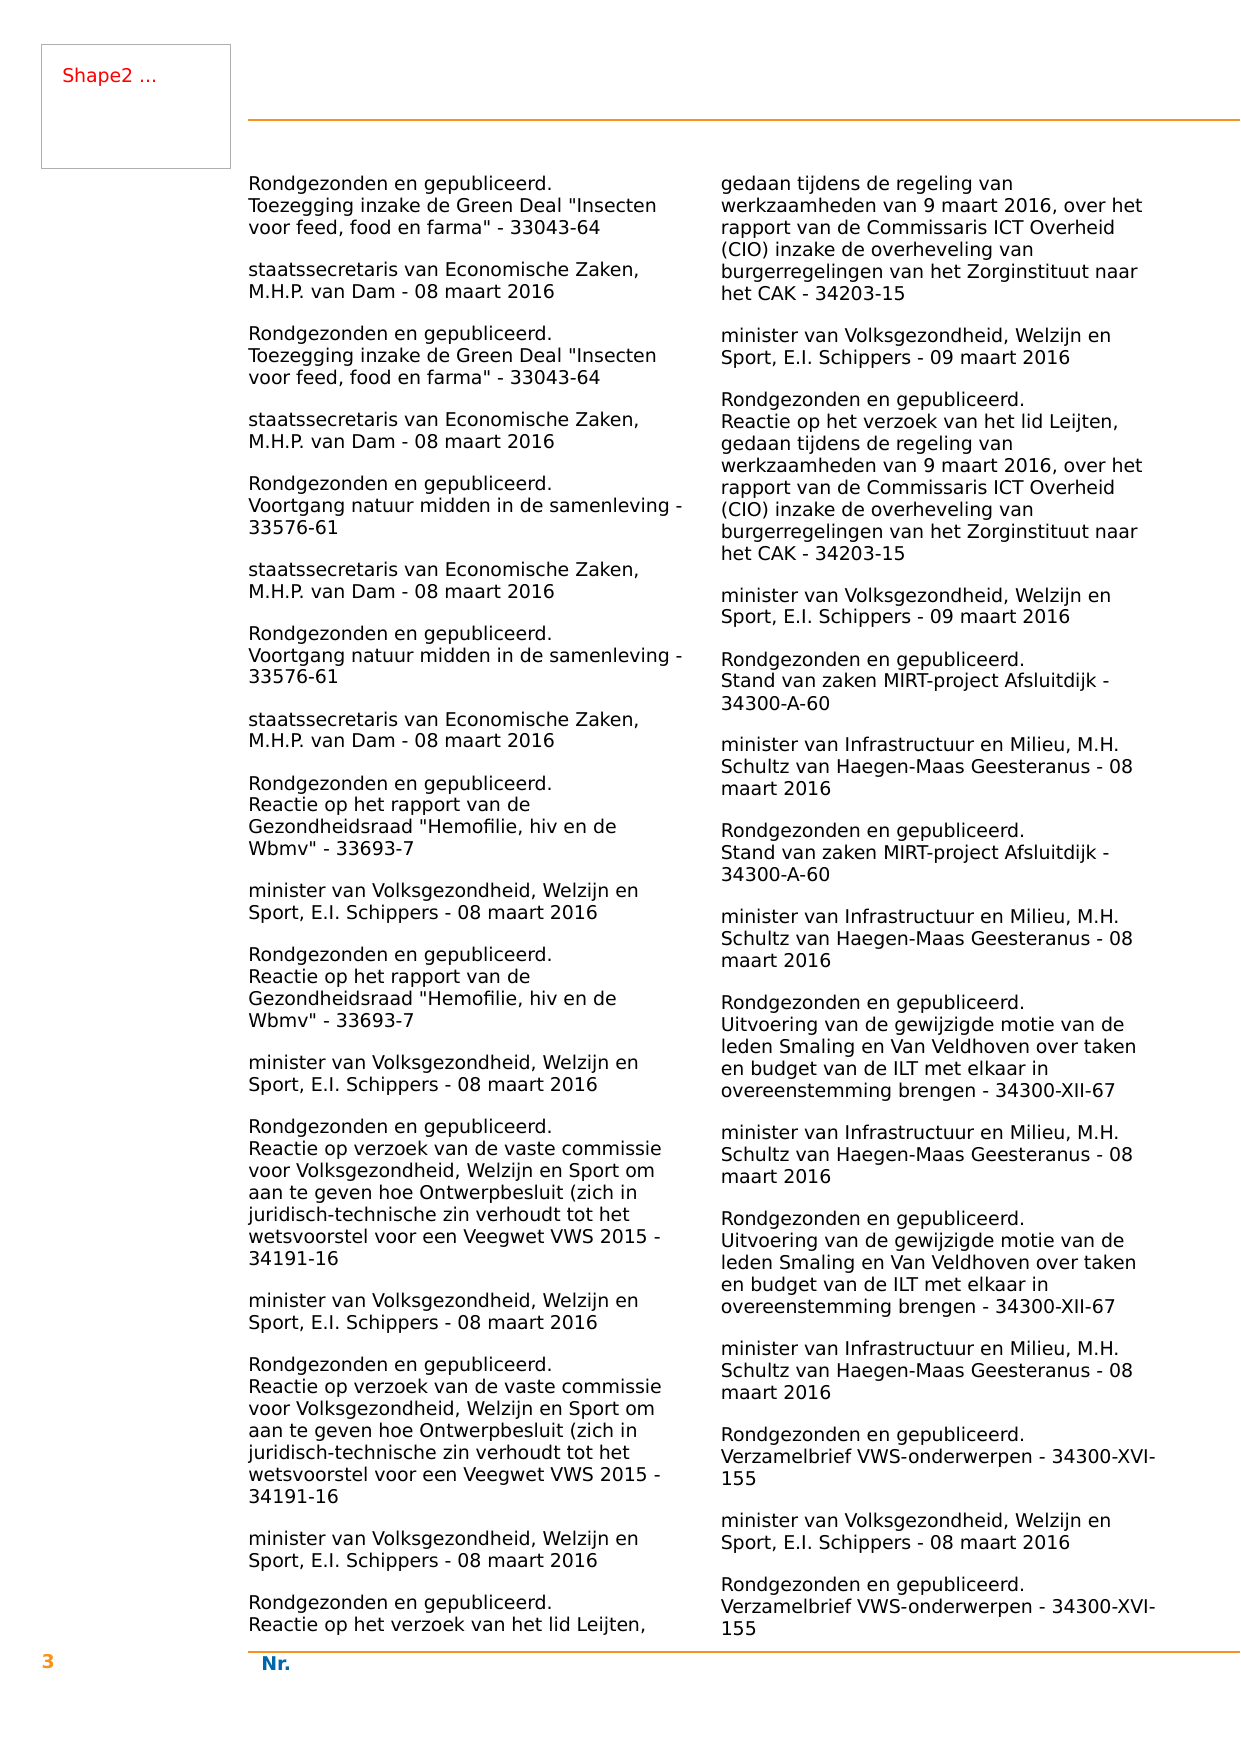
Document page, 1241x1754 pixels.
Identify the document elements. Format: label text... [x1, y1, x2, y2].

text Stand van zaken MIRT-project Afsluitdijk - 34300-A-60 [721, 670, 1163, 714]
text Stand van zaken MIRT-project Afsluitdijk - 34300-A-60 [721, 842, 1163, 886]
text Toezegging inzake de Green Deal "Insecten voor feed, food en farma" - 33043-64 [248, 345, 691, 389]
text Verzamelbrief VWS-onderwerpen - 34300-XVI-155 [721, 1596, 1163, 1640]
text minister van Infrastructuur en Milieu, M.H. Schultz van Haegen-Maas Geesteranus - 08 maart 2016 [721, 906, 1163, 972]
text Rondgezonden en gepubliceerd. [721, 1208, 1163, 1230]
text minister van Volksgezondheid, Welzijn en Sport, E.I. Schippers - 08 maart 2016 [721, 1510, 1163, 1554]
text minister van Volksgezondheid, Welzijn en Sport, E.I. Schippers - 08 maart 2016 [248, 880, 691, 924]
text staatssecretaris van Economische Zaken, M.H.P. van Dam - 08 maart 2016 [248, 409, 691, 453]
text Uitvoering van de gewijzigde motie van de leden Smaling en Van Veldhoven over taken en budget van de ILT met elkaar in overeenstemming brengen - 34300-XII-67 [721, 1014, 1163, 1102]
text Rondgezonden en gepubliceerd. [248, 622, 691, 644]
text Voortgang natuur midden in de samenleving - 33576-61 [248, 494, 691, 538]
text Rondgezonden en gepubliceerd. [721, 820, 1163, 842]
text Verzamelbrief VWS-onderwerpen - 34300-XVI-155 [721, 1446, 1163, 1490]
text Reactie op verzoek van de vaste commissie voor Volksgezondheid, Welzijn en Sport om aan te geven hoe Ontwerpbesluit (zich in juridisch-technische zin verhoudt tot het wetsvoorstel voor een Veegwet VWS 2015 - 34191-16 [248, 1376, 691, 1508]
text Reactie op verzoek van de vaste commissie voor Volksgezondheid, Welzijn en Sport om aan te geven hoe Ontwerpbesluit (zich in juridisch-technische zin verhoudt tot het wetsvoorstel voor een Veegwet VWS 2015 - 34191-16 [248, 1138, 691, 1270]
text gedaan tijdens de regeling van werkzaamheden van 9 maart 2016, over het rapport van de Commissaris ICT Overheid (CIO) inzake de overheveling van burgerregelingen van het Zorginstituut naar het CAK - 34203-15 [721, 173, 1163, 305]
text Reactie op het rapport van de Gezondheidsraad "Hemofilie, hiv en de Wbmv" - 33693-7 [248, 794, 691, 860]
text Toezegging inzake de Green Deal "Insecten voor feed, food en farma" - 33043-64 [248, 195, 691, 239]
text Rondgezonden en gepubliceerd. [721, 389, 1163, 411]
text Voortgang natuur midden in de samenleving - 33576-61 [248, 644, 691, 688]
text Rondgezonden en gepubliceerd. [721, 1574, 1163, 1596]
text Rondgezonden en gepubliceerd. [248, 323, 691, 345]
text staatssecretaris van Economische Zaken, M.H.P. van Dam - 08 maart 2016 [248, 558, 691, 602]
text minister van Infrastructuur en Milieu, M.H. Schultz van Haegen-Maas Geesteranus - 08 maart 2016 [721, 1122, 1163, 1188]
text Rondgezonden en gepubliceerd. [248, 473, 691, 494]
text Rondgezonden en gepubliceerd. [721, 648, 1163, 670]
text Rondgezonden en gepubliceerd. [248, 772, 691, 794]
text Uitvoering van de gewijzigde motie van de leden Smaling en Van Veldhoven over taken en budget van de ILT met elkaar in overeenstemming brengen - 34300-XII-67 [721, 1230, 1163, 1318]
text minister van Infrastructuur en Milieu, M.H. Schultz van Haegen-Maas Geesteranus - 08 maart 2016 [721, 734, 1163, 800]
text Rondgezonden en gepubliceerd. [248, 1354, 691, 1376]
text Rondgezonden en gepubliceerd. [248, 173, 691, 195]
text minister van Volksgezondheid, Welzijn en Sport, E.I. Schippers - 08 maart 2016 [248, 1052, 691, 1096]
text Rondgezonden en gepubliceerd. [721, 992, 1163, 1014]
text Rondgezonden en gepubliceerd. [248, 1116, 691, 1138]
text staatssecretaris van Economische Zaken, M.H.P. van Dam - 08 maart 2016 [248, 708, 691, 752]
text Rondgezonden en gepubliceerd. [248, 944, 691, 966]
text Rondgezonden en gepubliceerd. [721, 1424, 1163, 1446]
text minister van Volksgezondheid, Welzijn en Sport, E.I. Schippers - 09 maart 2016 [721, 325, 1163, 369]
text minister van Volksgezondheid, Welzijn en Sport, E.I. Schippers - 09 maart 2016 [721, 584, 1163, 628]
text Reactie op het rapport van de Gezondheidsraad "Hemofilie, hiv en de Wbmv" - 33693-7 [248, 966, 691, 1032]
text Rondgezonden en gepubliceerd. [248, 1592, 691, 1614]
text Reactie op het verzoek van het lid Leijten, gedaan tijdens de regeling van werkzaamheden van 9 maart 2016, over het rapport van de Commissaris ICT Overheid (CIO) inzake de overheveling van burgerregelingen van het Zorginstituut naar het CAK - 34203-15 [721, 411, 1163, 564]
text minister van Volksgezondheid, Welzijn en Sport, E.I. Schippers - 08 maart 2016 [248, 1528, 691, 1572]
text minister van Volksgezondheid, Welzijn en Sport, E.I. Schippers - 08 maart 2016 [248, 1290, 691, 1334]
text staatssecretaris van Economische Zaken, M.H.P. van Dam - 08 maart 2016 [248, 259, 691, 303]
text Reactie op het verzoek van het lid Leijten, [248, 1614, 691, 1636]
text minister van Infrastructuur en Milieu, M.H. Schultz van Haegen-Maas Geesteranus - 08 maart 2016 [721, 1338, 1163, 1404]
